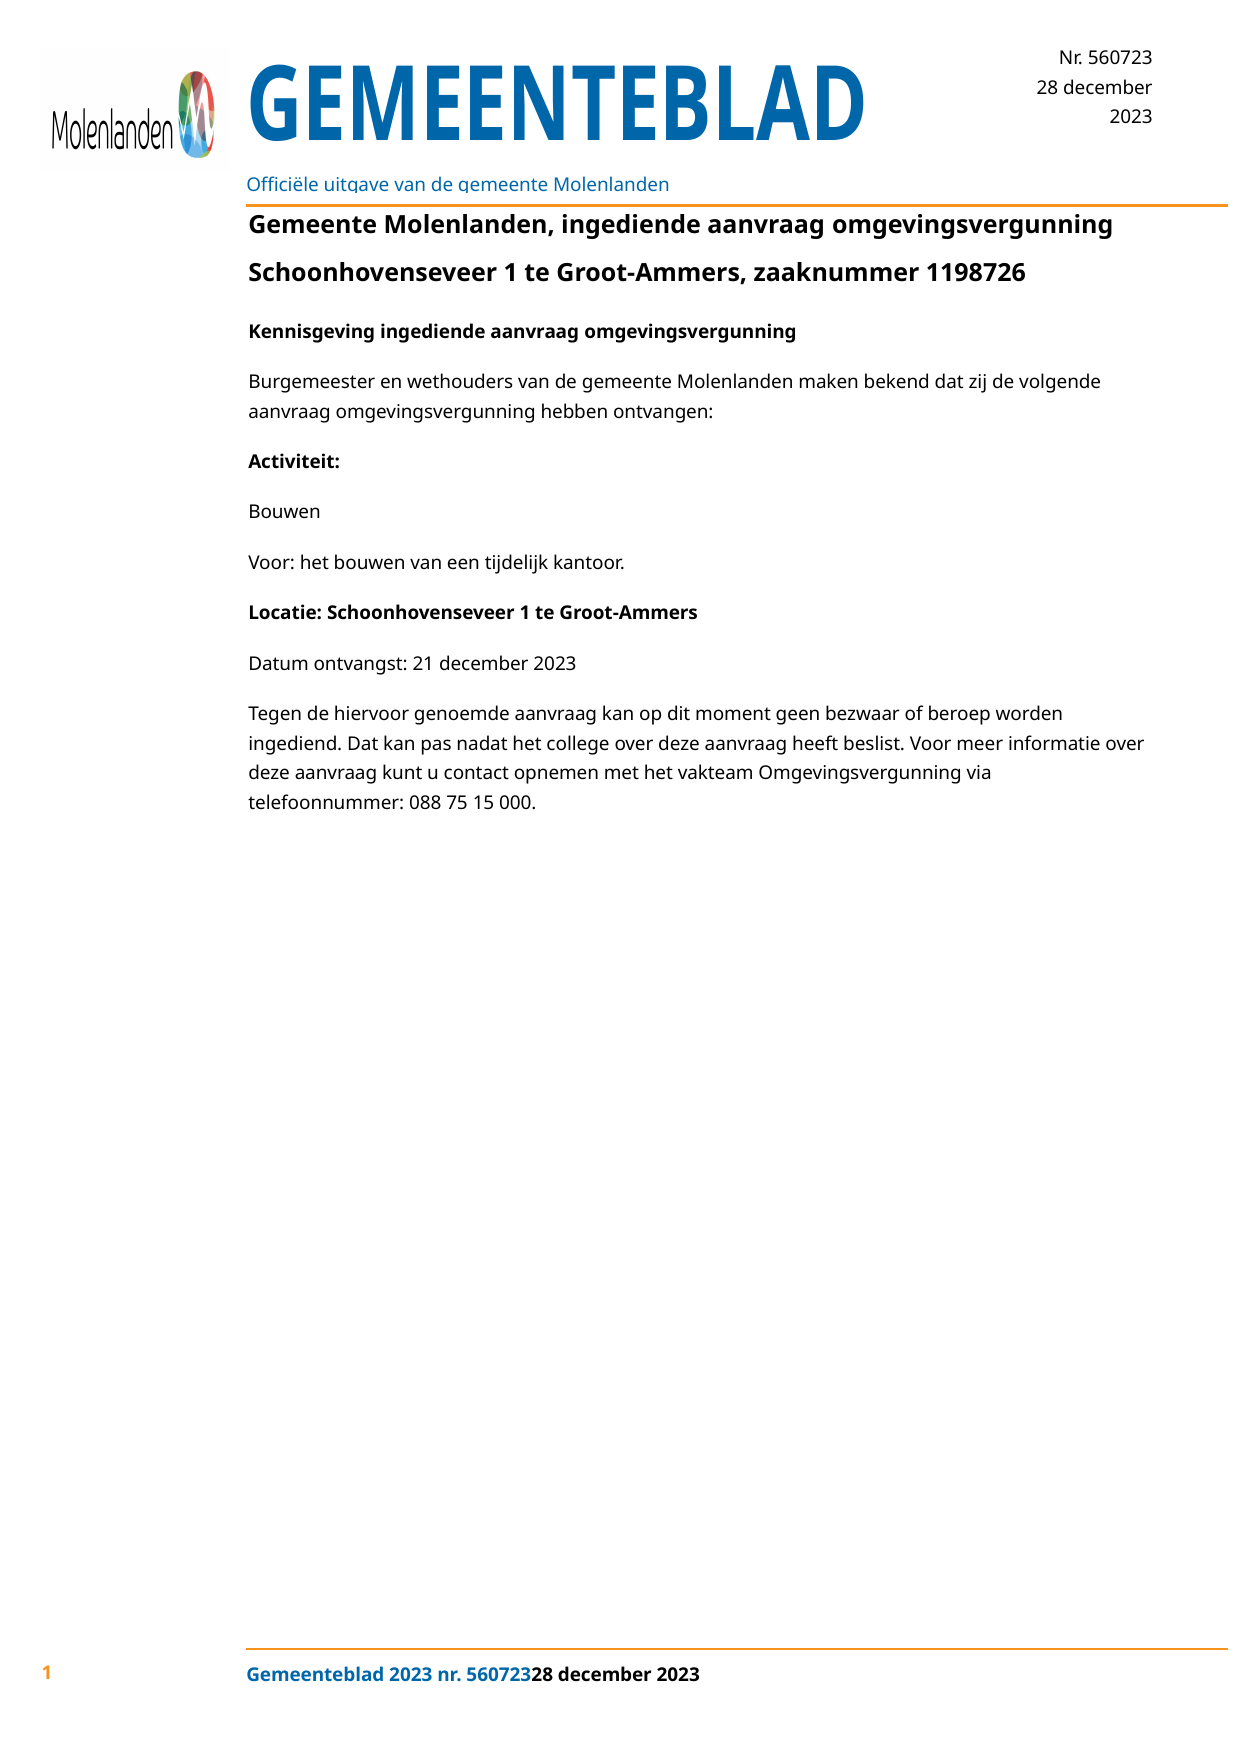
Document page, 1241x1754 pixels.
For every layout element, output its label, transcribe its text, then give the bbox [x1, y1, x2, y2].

text Voor: het bouwen van een tijdelijk kantoor. [248, 549, 1152, 575]
text Gemeente Molenlanden, ingediende aanvraag omgevingsvergunning Schoonhovenseveer 1 te Groot-Ammers, zaaknummer 1198726 [248, 207, 1152, 288]
picture [41, 47, 231, 172]
text Bouwen [248, 499, 1152, 524]
text Kennisgeving ingediende aanvraag omgevingsvergunning [248, 318, 1152, 344]
text Tegen de hiervoor genoemde aanvraag kan op dit moment geen bezwaar of beroep worden ingediend. Dat kan pas nadat het college over deze aanvraag heeft beslist. Voor meer informatie over deze aanvraag kunt u contact opnemen met het vakteam Omgevingsvergunning via telefoonnummer: 088 75 15 000. [248, 700, 1152, 815]
text Locatie: Schoonhovenseveer 1 te Groot-Ammers [248, 599, 1152, 625]
text Burgemeester en wethouders van de gemeente Molenlanden maken bekend dat zij de volgende aanvraag omgevingsvergunning hebben ontvangen: [248, 368, 1152, 424]
text Datum ontvangst: 21 december 2023 [248, 650, 1152, 676]
text Activiteit: [248, 448, 1152, 474]
